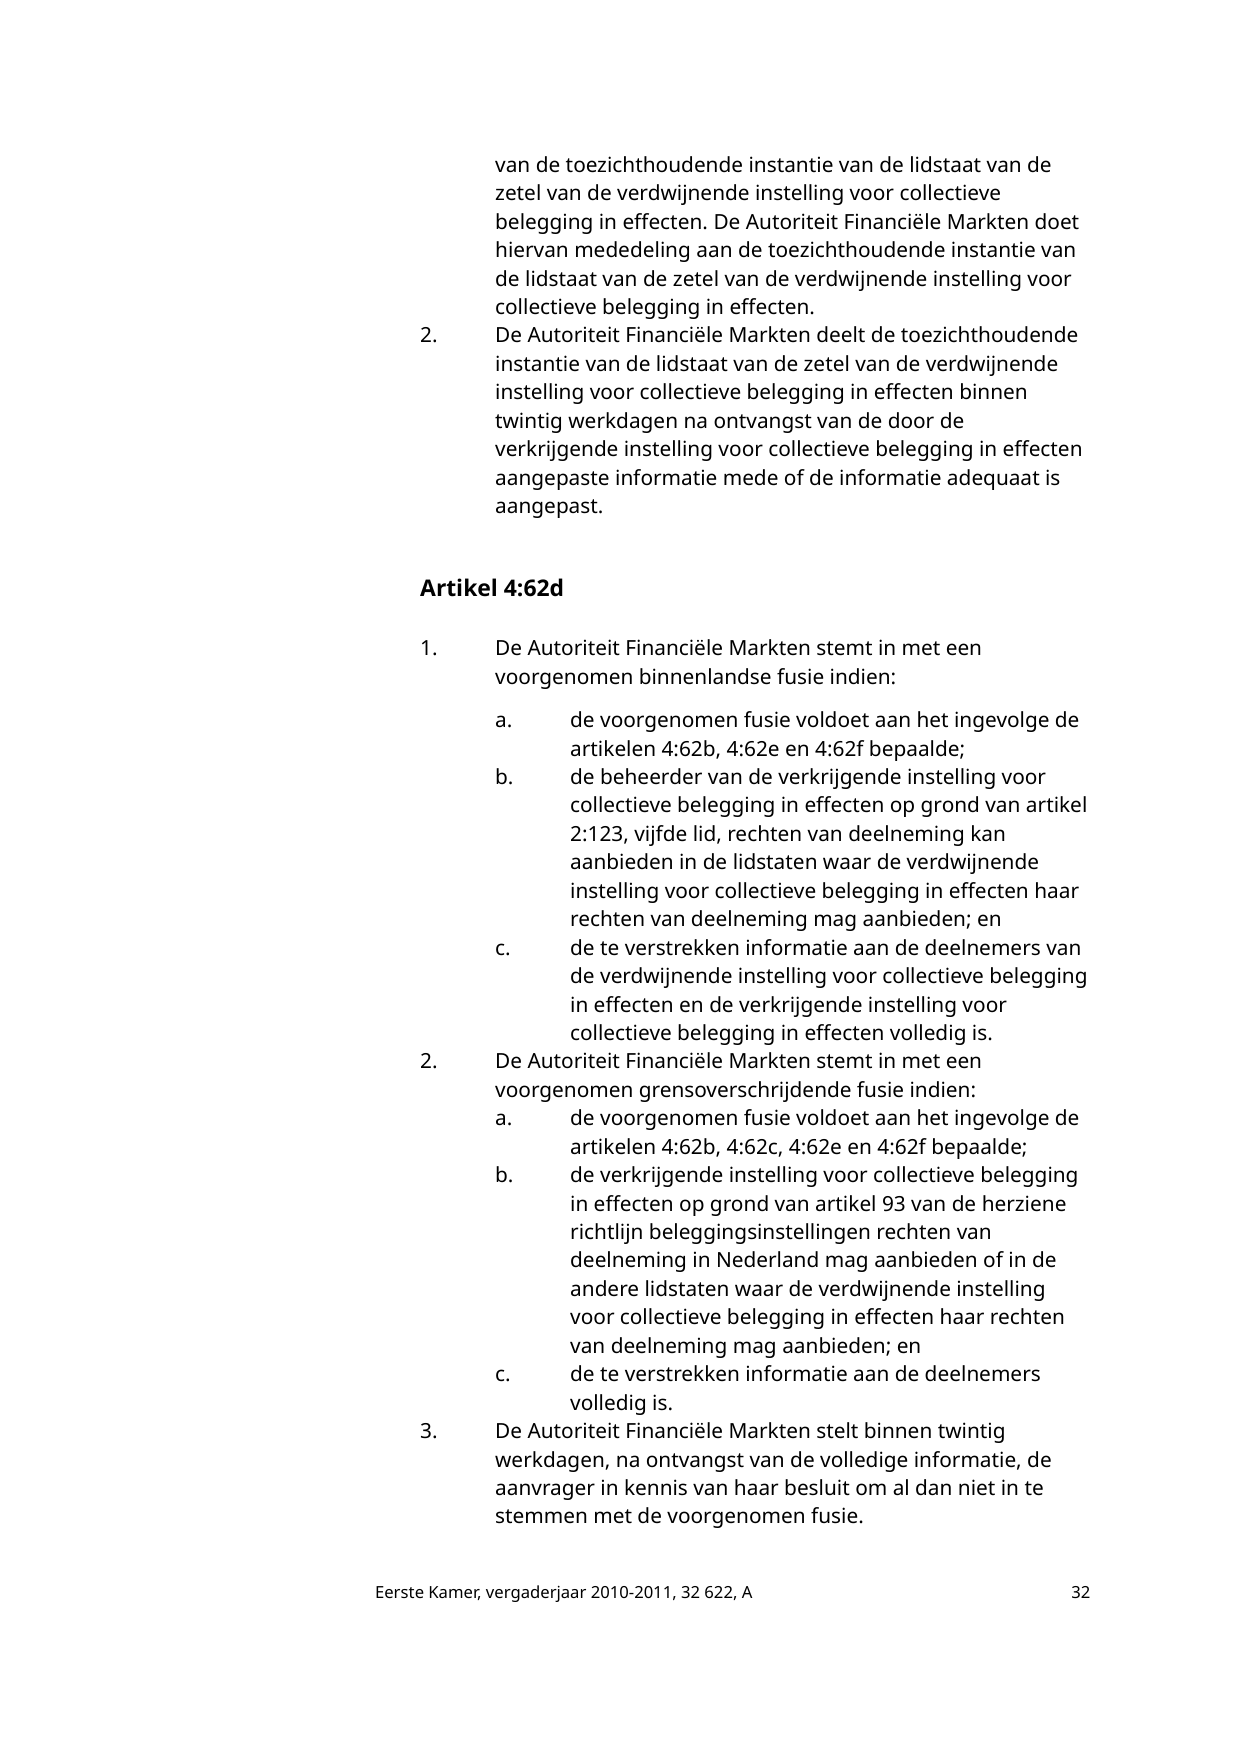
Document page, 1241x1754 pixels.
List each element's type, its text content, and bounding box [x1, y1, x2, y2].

list de te verstrekken informatie aan de deelnemers van de verdwijnende instelling voor collectieve belegging in effecten en de verkrijgende instelling voor collectieve belegging in effecten volledig is. [495, 933, 1090, 1047]
list De Autoriteit Financiële Markten stemt in met een voorgenomen grensoverschrijdende fusie indien: [420, 1047, 1090, 1103]
list De Autoriteit Financiële Markten stemt in met een voorgenomen binnenlandse fusie indien: [420, 633, 1090, 690]
subtitle Artikel 4:62d [420, 572, 1090, 603]
list De Autoriteit Financiële Markten deelt de toezichthoudende instantie van de lidstaat van de zetel van de verdwijnende instelling voor collectieve belegging in effecten binnen twintig werkdagen na ontvangst van de door de verkrijgende instelling voor collectieve belegging in effecten aangepaste informatie mede of de informatie adequaat is aangepast. [420, 321, 1090, 520]
list de voorgenomen fusie voldoet aan het ingevolge de artikelen 4:62b, 4:62e en 4:62f bepaalde; [495, 705, 1090, 762]
list de verkrijgende instelling voor collectieve belegging in effecten op grond van artikel 93 van de herziene richtlijn beleggingsinstellingen rechten van deelneming in Nederland mag aanbieden of in de andere lidstaten waar de verdwijnende instelling voor collectieve belegging in effecten haar rechten van deelneming mag aanbieden; en [495, 1160, 1090, 1359]
list de voorgenomen fusie voldoet aan het ingevolge de artikelen 4:62b, 4:62c, 4:62e en 4:62f bepaalde; [495, 1103, 1090, 1160]
list de te verstrekken informatie aan de deelnemers volledig is. [495, 1359, 1090, 1416]
list de beheerder van de verkrijgende instelling voor collectieve belegging in effecten op grond van artikel 2:123, vijfde lid, rechten van deelneming kan aanbieden in de lidstaten waar de verdwijnende instelling voor collectieve belegging in effecten haar rechten van deelneming mag aanbieden; en [495, 762, 1090, 933]
list van de toezichthoudende instantie van de lidstaat van de zetel van de verdwijnende instelling voor collectieve belegging in effecten. De Autoriteit Financiële Markten doet hiervan mededeling aan de toezichthoudende instantie van de lidstaat van de zetel van de verdwijnende instelling voor collectieve belegging in effecten. [420, 150, 1090, 321]
list De Autoriteit Financiële Markten stelt binnen twintig werkdagen, na ontvangst van de volledige informatie, de aanvrager in kennis van haar besluit om al dan niet in te stemmen met de voorgenomen fusie. [420, 1416, 1090, 1530]
